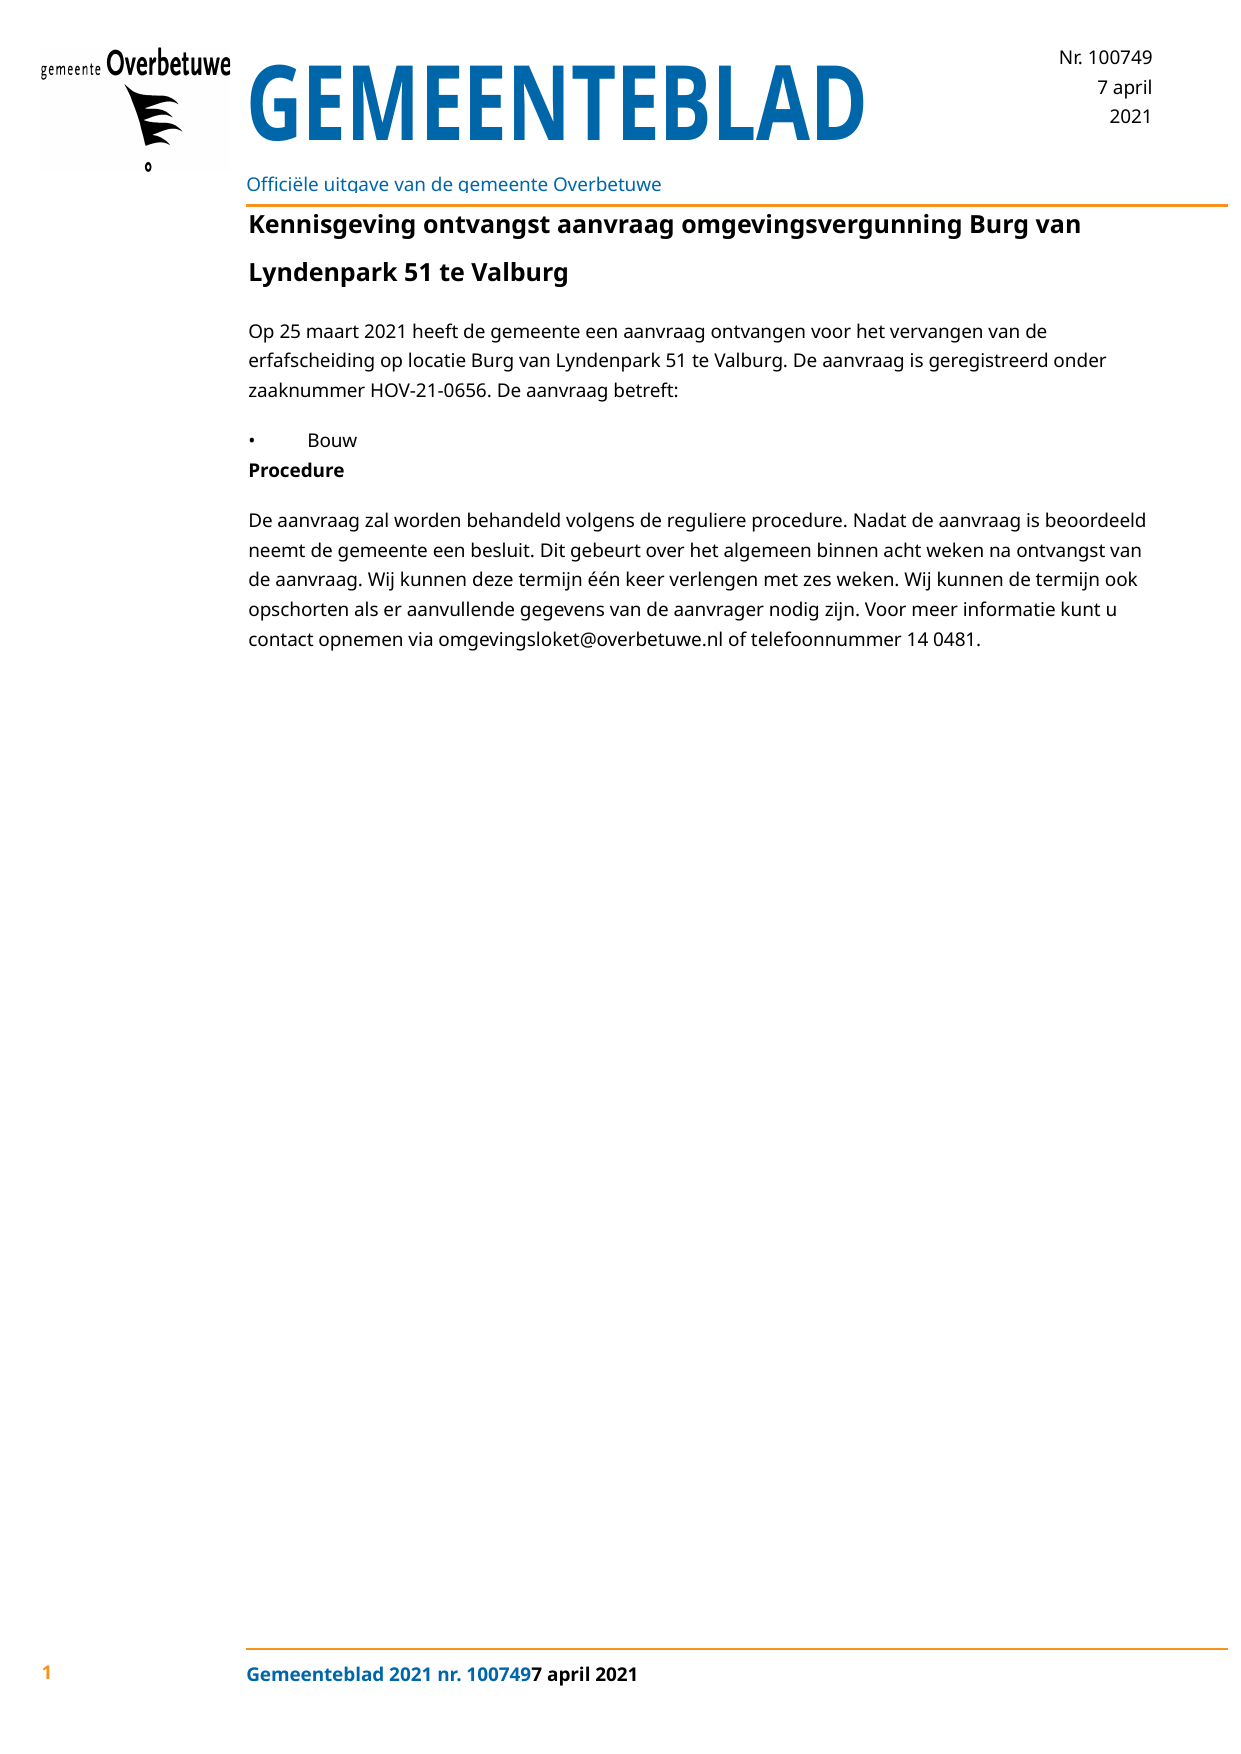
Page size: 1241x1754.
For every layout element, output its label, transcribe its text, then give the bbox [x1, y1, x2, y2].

text De aanvraag zal worden behandeld volgens de reguliere procedure. Nadat de aanvraag is beoordeeld neemt de gemeente een besluit. Dit gebeurt over het algemeen binnen acht weken na ontvangst van de aanvraag. Wij kunnen deze termijn één keer verlengen met zes weken. Wij kunnen de termijn ook opschorten als er aanvullende gegevens van de aanvrager nodig zijn. Voor meer informatie kunt u contact opnemen via omgevingsloket@overbetuwe.nl of telefoonnummer 14 0481. [248, 507, 1152, 652]
text Procedure [248, 457, 1152, 483]
list Bouw [248, 427, 1152, 453]
picture [41, 47, 231, 172]
text Op 25 maart 2021 heeft de gemeente een aanvraag ontvangen voor het vervangen van de erfafscheiding op locatie Burg van Lyndenpark 51 te Valburg. De aanvraag is geregistreerd onder zaaknummer HOV-21-0656. De aanvraag betreft: [248, 318, 1152, 403]
text Kennisgeving ontvangst aanvraag omgevingsvergunning Burg van Lyndenpark 51 te Valburg [248, 207, 1152, 288]
